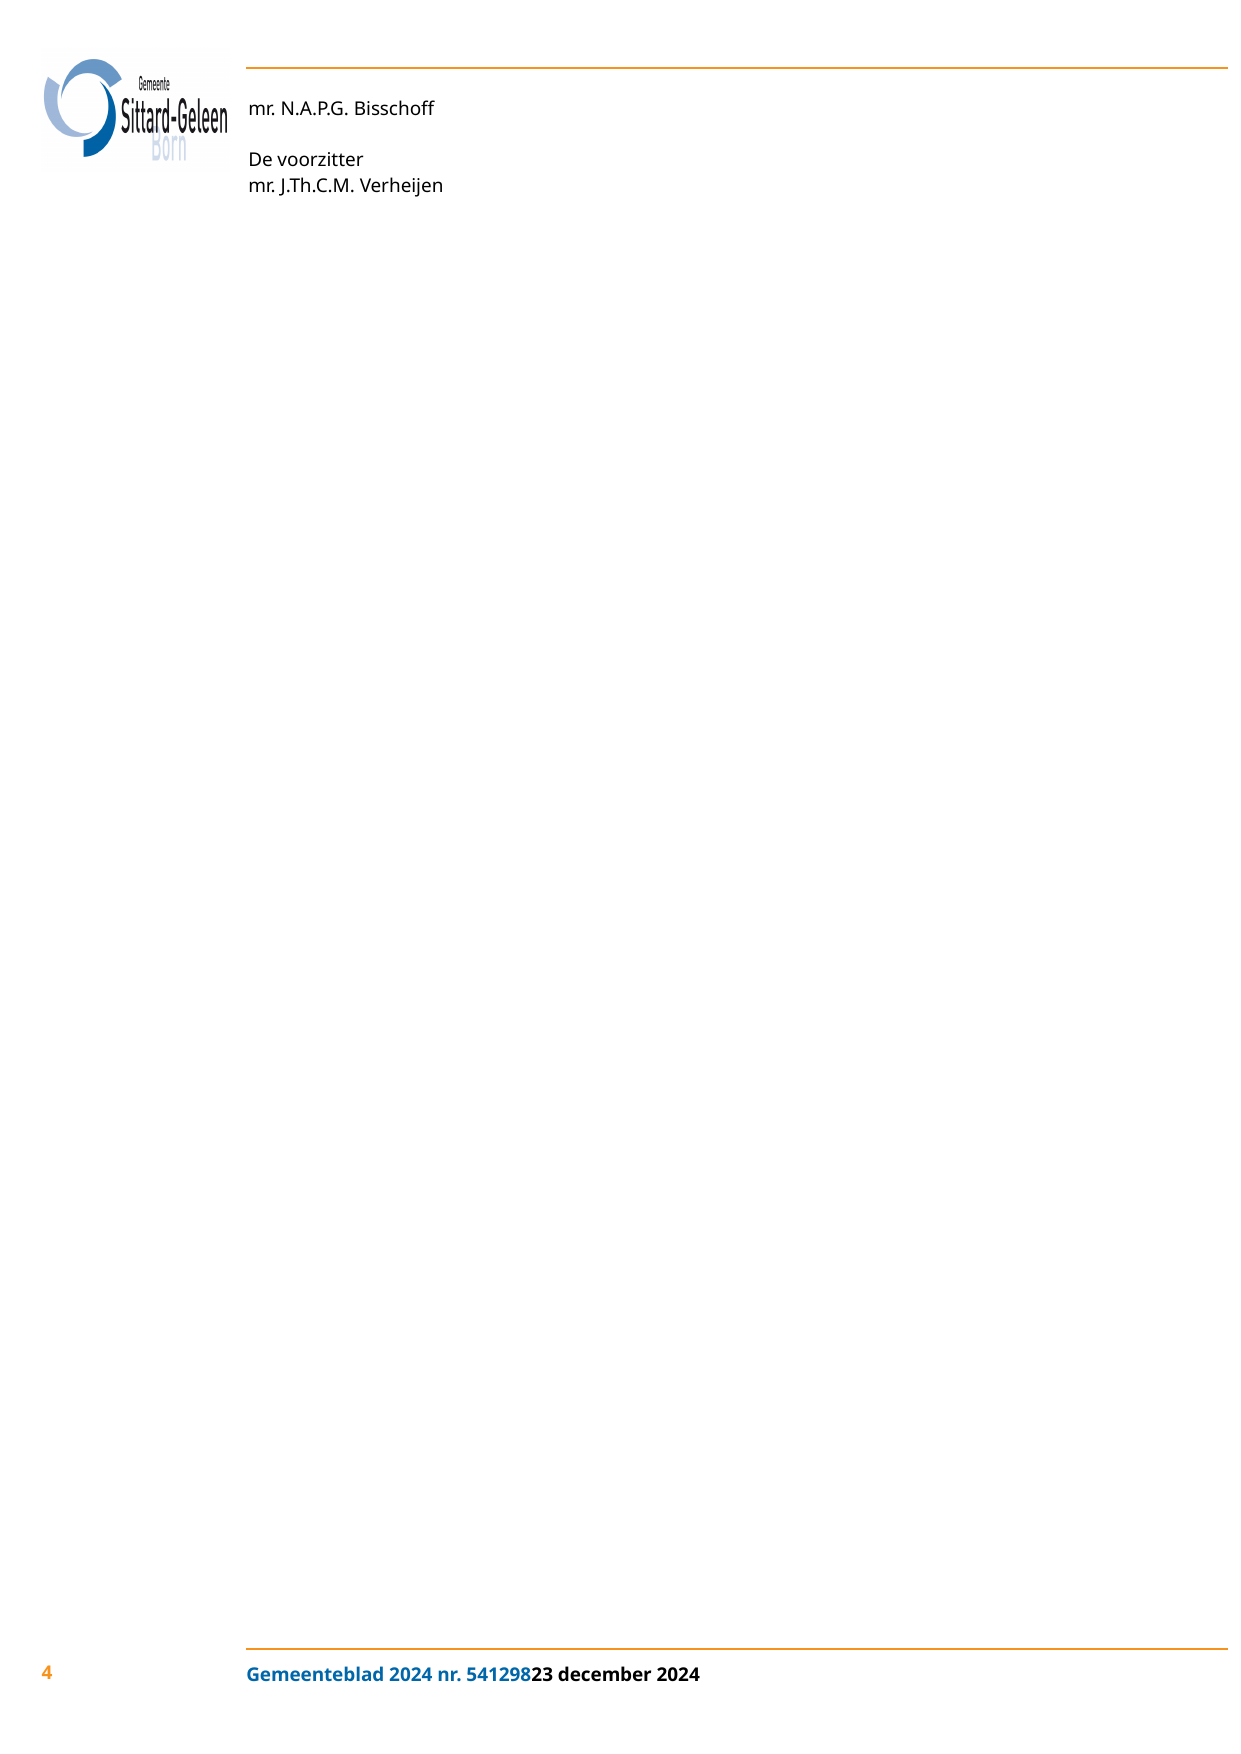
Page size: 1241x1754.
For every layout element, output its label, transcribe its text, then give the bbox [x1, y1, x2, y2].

text mr. J.Th.C.M. Verheijen [248, 172, 1152, 198]
text mr. N.A.P.G. Bisschoff [248, 95, 1152, 121]
text De voorzitter [248, 146, 1152, 172]
picture [41, 47, 231, 172]
